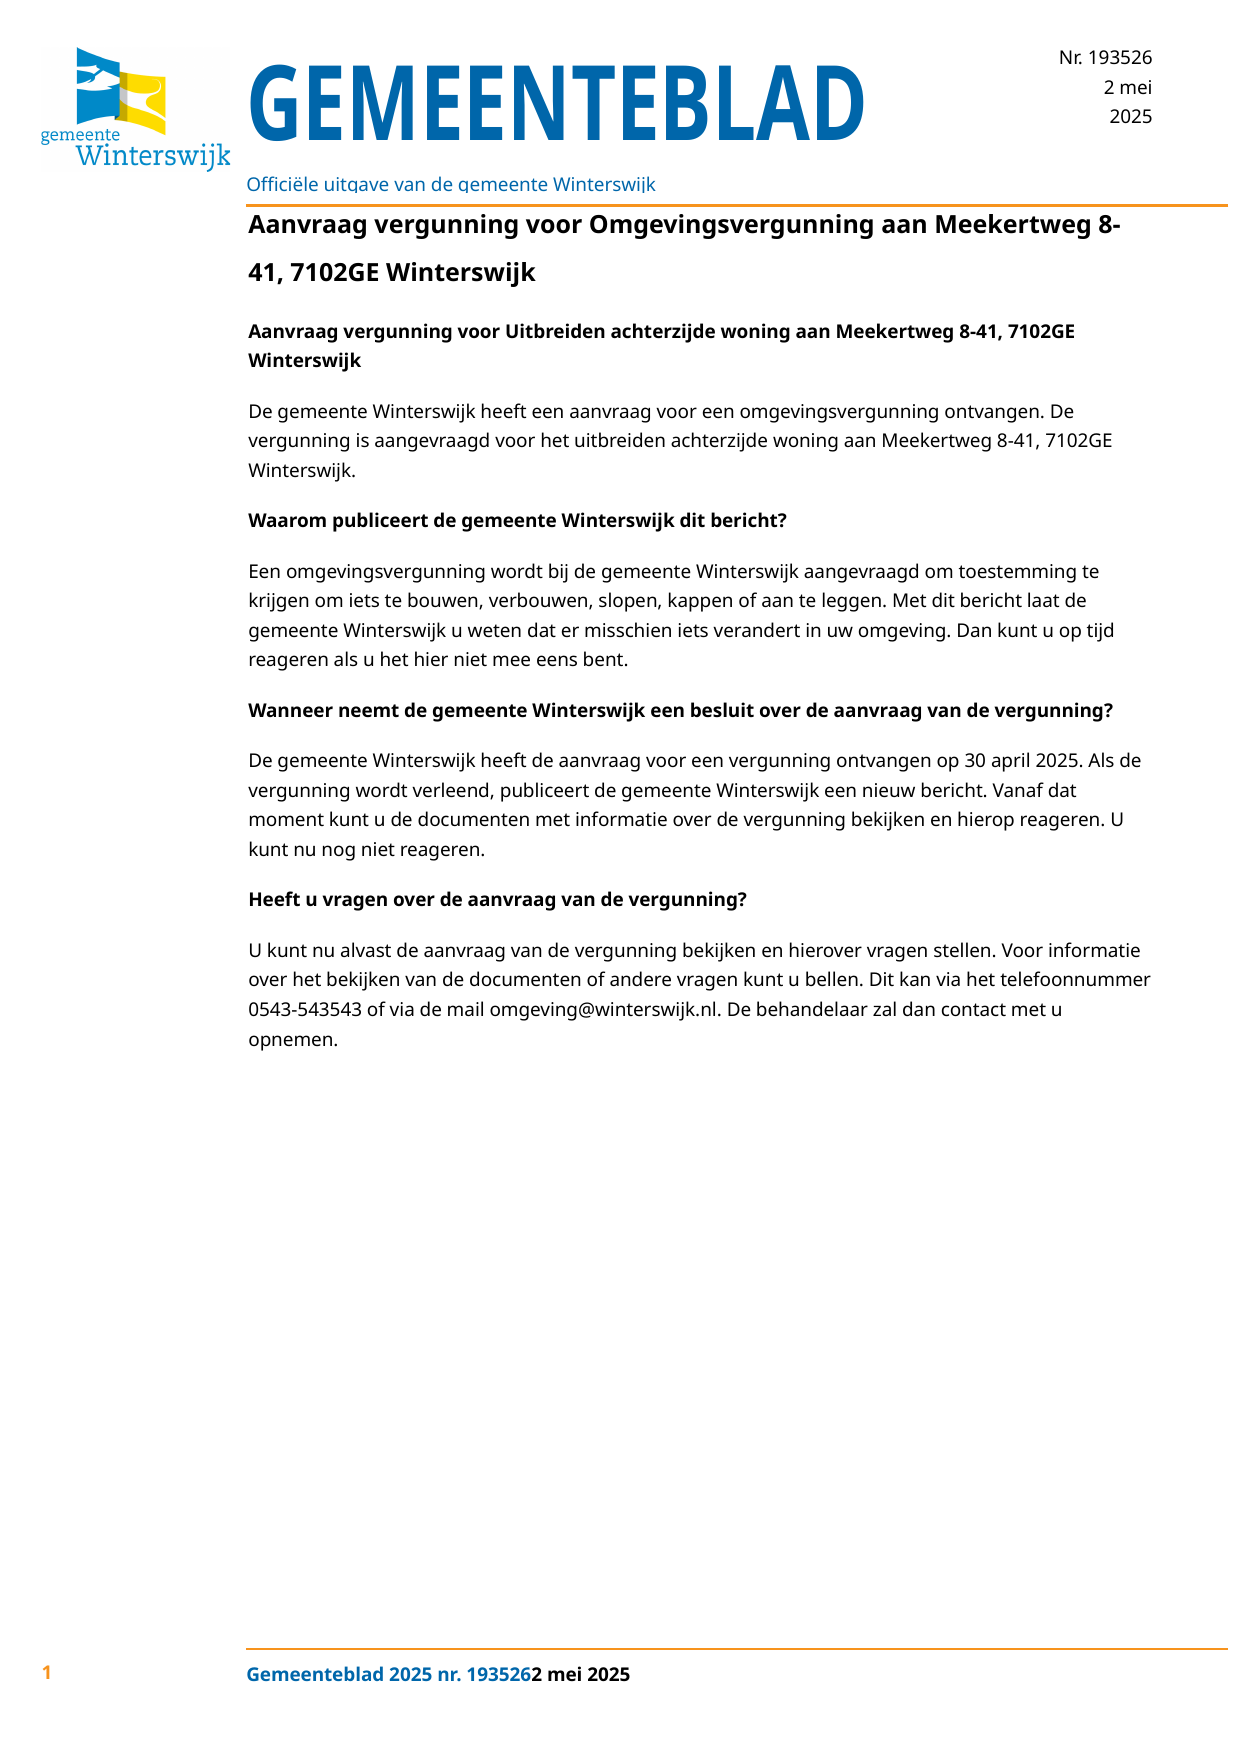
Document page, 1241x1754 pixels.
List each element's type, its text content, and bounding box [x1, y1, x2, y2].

text De gemeente Winterswijk heeft een aanvraag voor een omgevingsvergunning ontvangen. De vergunning is aangevraagd voor het uitbreiden achterzijde woning aan Meekertweg 8-41, 7102GE Winterswijk. [248, 398, 1152, 483]
text U kunt nu alvast de aanvraag van de vergunning bekijken en hierover vragen stellen. Voor informatie over het bekijken van de documenten of andere vragen kunt u bellen. Dit kan via het telefoonnummer 0543-543543 of via de mail omgeving@winterswijk.nl. De behandelaar zal dan contact met u opnemen. [248, 937, 1152, 1052]
text Een omgevingsvergunning wordt bij de gemeente Winterswijk aangevraagd om toestemming te krijgen om iets te bouwen, verbouwen, slopen, kappen of aan te leggen. Met dit bericht laat de gemeente Winterswijk u weten dat er misschien iets verandert in uw omgeving. Dan kunt u op tijd reageren als u het hier niet mee eens bent. [248, 558, 1152, 672]
text Aanvraag vergunning voor Uitbreiden achterzijde woning aan Meekertweg 8-41, 7102GE Winterswijk [248, 318, 1152, 373]
text De gemeente Winterswijk heeft de aanvraag voor een vergunning ontvangen op 30 april 2025. Als de vergunning wordt verleend, publiceert de gemeente Winterswijk een nieuw bericht. Vanaf dat moment kunt u de documenten met informatie over de vergunning bekijken en hierop reageren. U kunt nu nog niet reageren. [248, 747, 1152, 862]
picture [225, 153, 231, 162]
picture [41, 47, 231, 172]
text Aanvraag vergunning voor Omgevingsvergunning aan Meekertweg 8-41, 7102GE Winterswijk [248, 207, 1152, 288]
text Waarom publiceert de gemeente Winterswijk dit bericht? [248, 507, 1152, 533]
text Heeft u vragen over de aanvraag van de vergunning? [248, 887, 1152, 912]
text Wanneer neemt de gemeente Winterswijk een besluit over de aanvraag van de vergunning? [248, 697, 1152, 723]
